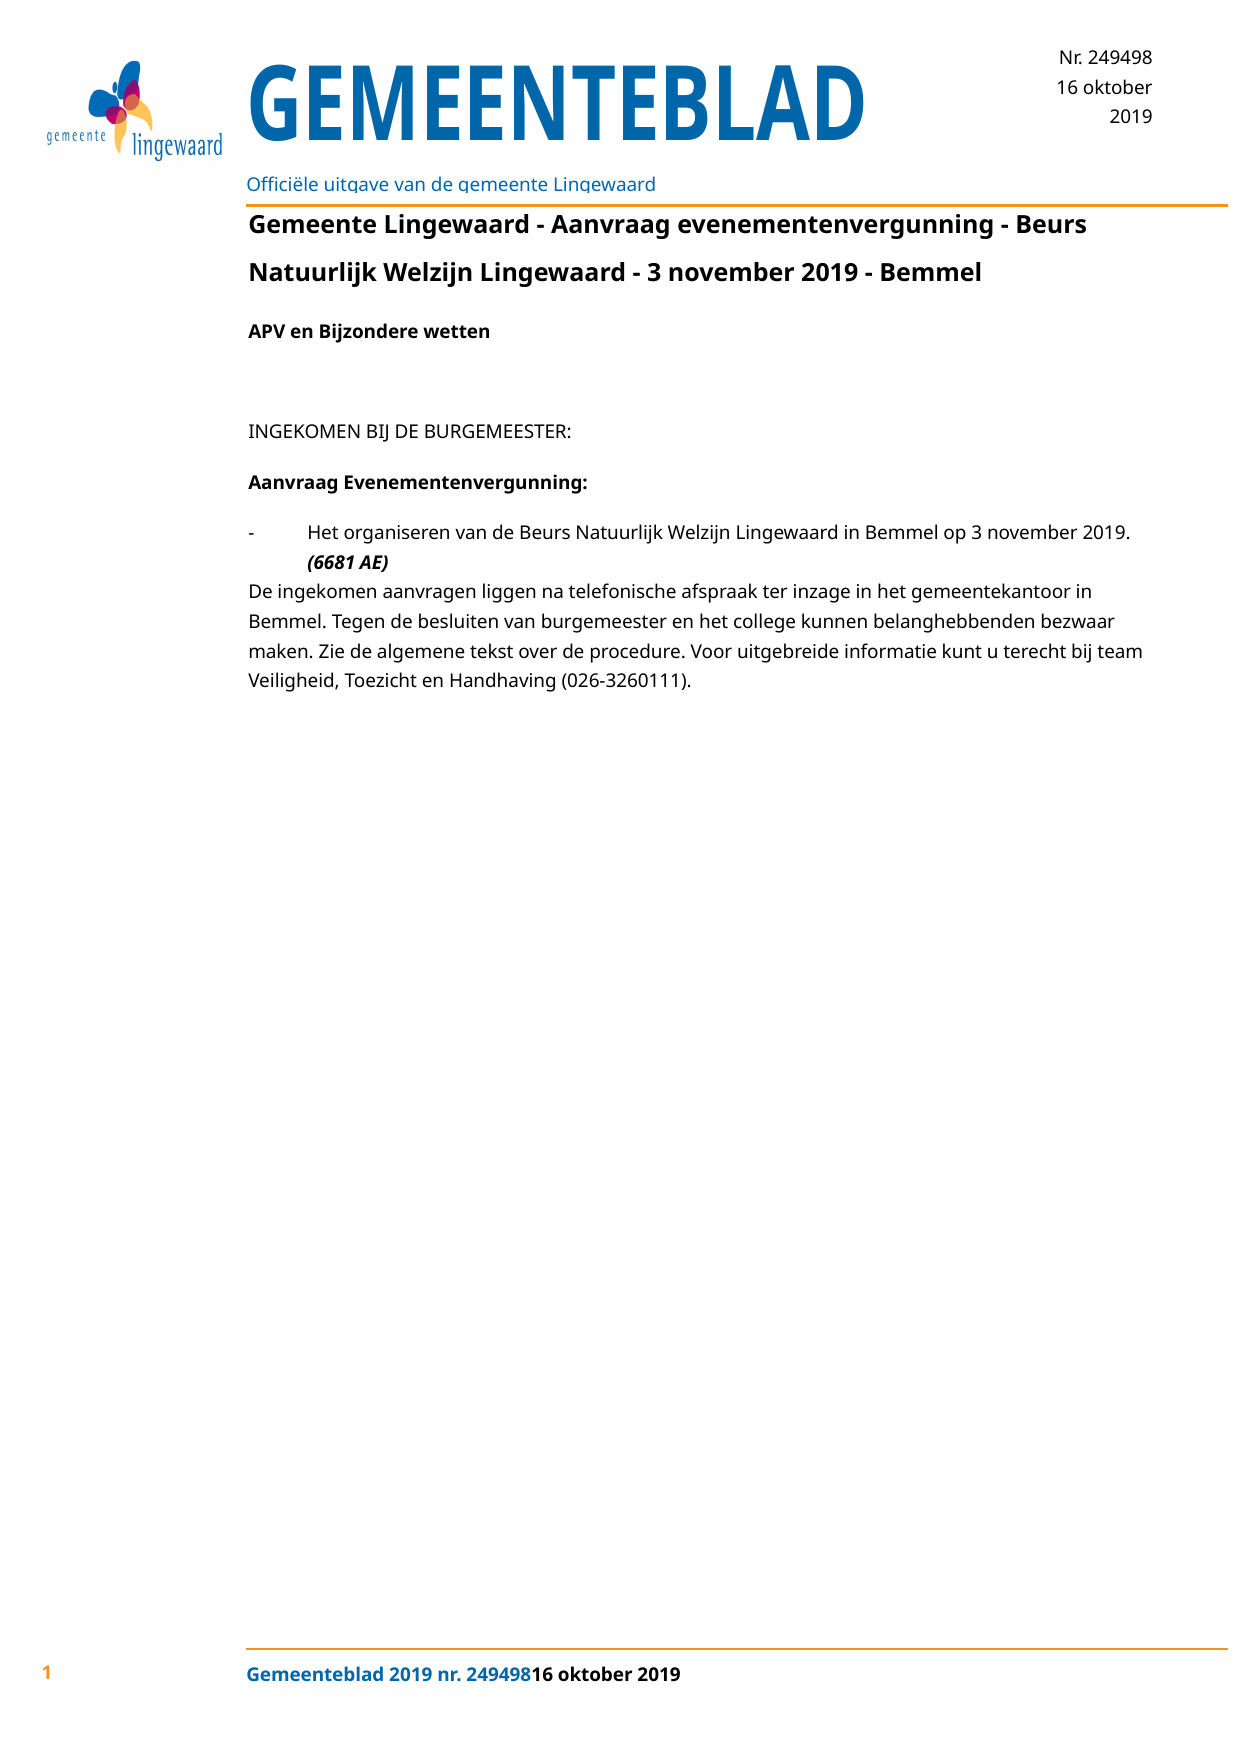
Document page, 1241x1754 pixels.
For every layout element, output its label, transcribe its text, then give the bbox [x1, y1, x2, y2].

list Het organiseren van de Beurs Natuurlijk Welzijn Lingewaard in Bemmel op 3 november 2019. (6681 AE) [248, 519, 1152, 575]
picture [41, 47, 231, 172]
text INGEKOMEN BIJ DE BURGEMEESTER: [248, 419, 1152, 444]
text De ingekomen aanvragen liggen na telefonische afspraak ter inzage in het gemeentekantoor in Bemmel. Tegen de besluiten van burgemeester en het college kunnen belanghebbenden bezwaar maken. Zie de algemene tekst over de procedure. Voor uitgebreide informatie kunt u terecht bij team Veiligheid, Toezicht en Handhaving (026-3260111). [248, 579, 1152, 693]
text APV en Bijzondere wetten [248, 318, 1152, 344]
text Gemeente Lingewaard - Aanvraag evenementenvergunning - Beurs Natuurlijk Welzijn Lingewaard - 3 november 2019 - Bemmel [248, 207, 1152, 288]
text Aanvraag Evenementenvergunning: [248, 469, 1152, 495]
